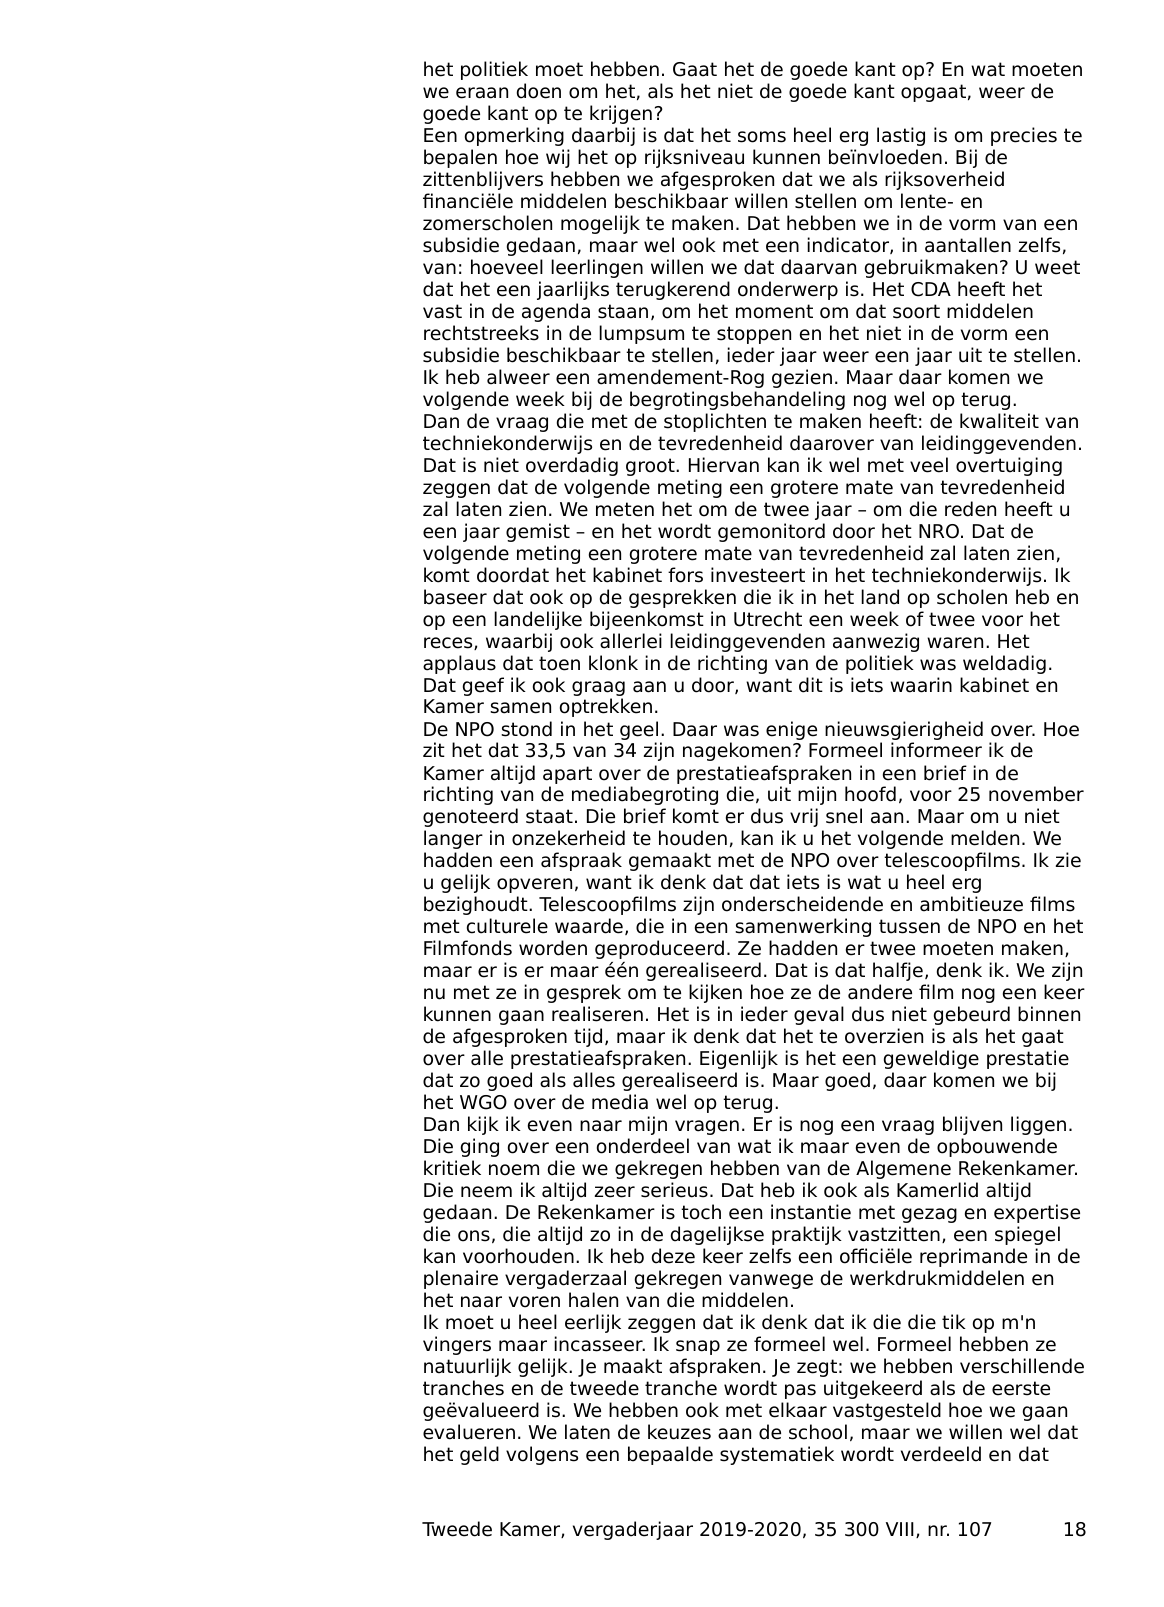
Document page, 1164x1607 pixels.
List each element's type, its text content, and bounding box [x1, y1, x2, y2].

text De NPO stond in het geel. Daar was enige nieuwsgierigheid over. Hoe zit het dat 33,5 van 34 zijn nagekomen? Formeel informeer ik de Kamer altijd apart over de prestatieafspraken in een brief in de richting van de mediabegroting die, uit mijn hoofd, voor 25 november genoteerd staat. Die brief komt er dus vrij snel aan. Maar om u niet langer in onzekerheid te houden, kan ik u het volgende melden. We hadden een afspraak gemaakt met de NPO over telescoopfilms. Ik zie u gelijk opveren, want ik denk dat dat iets is wat u heel erg bezighoudt. Telescoopfilms zijn onderscheidende en ambitieuze films met culturele waarde, die in een samenwerking tussen de NPO en het Filmfonds worden geproduceerd. Ze hadden er twee moeten maken, maar er is er maar één gerealiseerd. Dat is dat halfje, denk ik. We zijn nu met ze in gesprek om te kijken hoe ze de andere film nog een keer kunnen gaan realiseren. Het is in ieder geval dus niet gebeurd binnen de afgesproken tijd, maar ik denk dat het te overzien is als het gaat over alle prestatieafspraken. Eigenlijk is het een geweldige prestatie dat zo goed als alles gerealiseerd is. Maar goed, daar komen we bij het WGO over de media wel op terug. [422, 718, 1087, 1114]
text Een opmerking daarbij is dat het soms heel erg lastig is om precies te bepalen hoe wij het op rijksniveau kunnen beïnvloeden. Bij de zittenblijvers hebben we afgesproken dat we als rijksoverheid financiële middelen beschikbaar willen stellen om lente- en zomerscholen mogelijk te maken. Dat hebben we in de vorm van een subsidie gedaan, maar wel ook met een indicator, in aantallen zelfs, van: hoeveel leerlingen willen we dat daarvan gebruikmaken? U weet dat het een jaarlijks terugkerend onderwerp is. Het CDA heeft het vast in de agenda staan, om het moment om dat soort middelen rechtstreeks in de lumpsum te stoppen en het niet in de vorm een subsidie beschikbaar te stellen, ieder jaar weer een jaar uit te stellen. Ik heb alweer een amendement-Rog gezien. Maar daar komen we volgende week bij de begrotingsbehandeling nog wel op terug. [422, 125, 1087, 411]
text het politiek moet hebben. Gaat het de goede kant op? En wat moeten we eraan doen om het, als het niet de goede kant opgaat, weer de goede kant op te krijgen? [422, 59, 1087, 125]
text Ik moet u heel eerlijk zeggen dat ik denk dat ik die die tik op m'n vingers maar incasseer. Ik snap ze formeel wel. Formeel hebben ze natuurlijk gelijk. Je maakt afspraken. Je zegt: we hebben verschillende tranches en de tweede tranche wordt pas uitgekeerd als de eerste geëvalueerd is. We hebben ook met elkaar vastgesteld hoe we gaan evalueren. We laten de keuzes aan de school, maar we willen wel dat het geld volgens een bepaalde systematiek wordt verdeeld en dat [422, 1312, 1087, 1466]
text Dan de vraag die met de stoplichten te maken heeft: de kwaliteit van techniekonderwijs en de tevredenheid daarover van leidinggevenden. Dat is niet overdadig groot. Hiervan kan ik wel met veel overtuiging zeggen dat de volgende meting een grotere mate van tevredenheid zal laten zien. We meten het om de twee jaar – om die reden heeft u een jaar gemist – en het wordt gemonitord door het NRO. Dat de volgende meting een grotere mate van tevredenheid zal laten zien, komt doordat het kabinet fors investeert in het techniekonderwijs. Ik baseer dat ook op de gesprekken die ik in het land op scholen heb en op een landelijke bijeenkomst in Utrecht een week of twee voor het reces, waarbij ook allerlei leidinggevenden aanwezig waren. Het applaus dat toen klonk in de richting van de politiek was weldadig. Dat geef ik ook graag aan u door, want dit is iets waarin kabinet en Kamer samen optrekken. [422, 411, 1087, 718]
text Dan kijk ik even naar mijn vragen. Er is nog een vraag blijven liggen. Die ging over een onderdeel van wat ik maar even de opbouwende kritiek noem die we gekregen hebben van de Algemene Rekenkamer. Die neem ik altijd zeer serieus. Dat heb ik ook als Kamerlid altijd gedaan. De Rekenkamer is toch een instantie met gezag en expertise die ons, die altijd zo in de dagelijkse praktijk vastzitten, een spiegel kan voorhouden. Ik heb deze keer zelfs een officiële reprimande in de plenaire vergaderzaal gekregen vanwege de werkdrukmiddelen en het naar voren halen van die middelen. [422, 1114, 1087, 1312]
